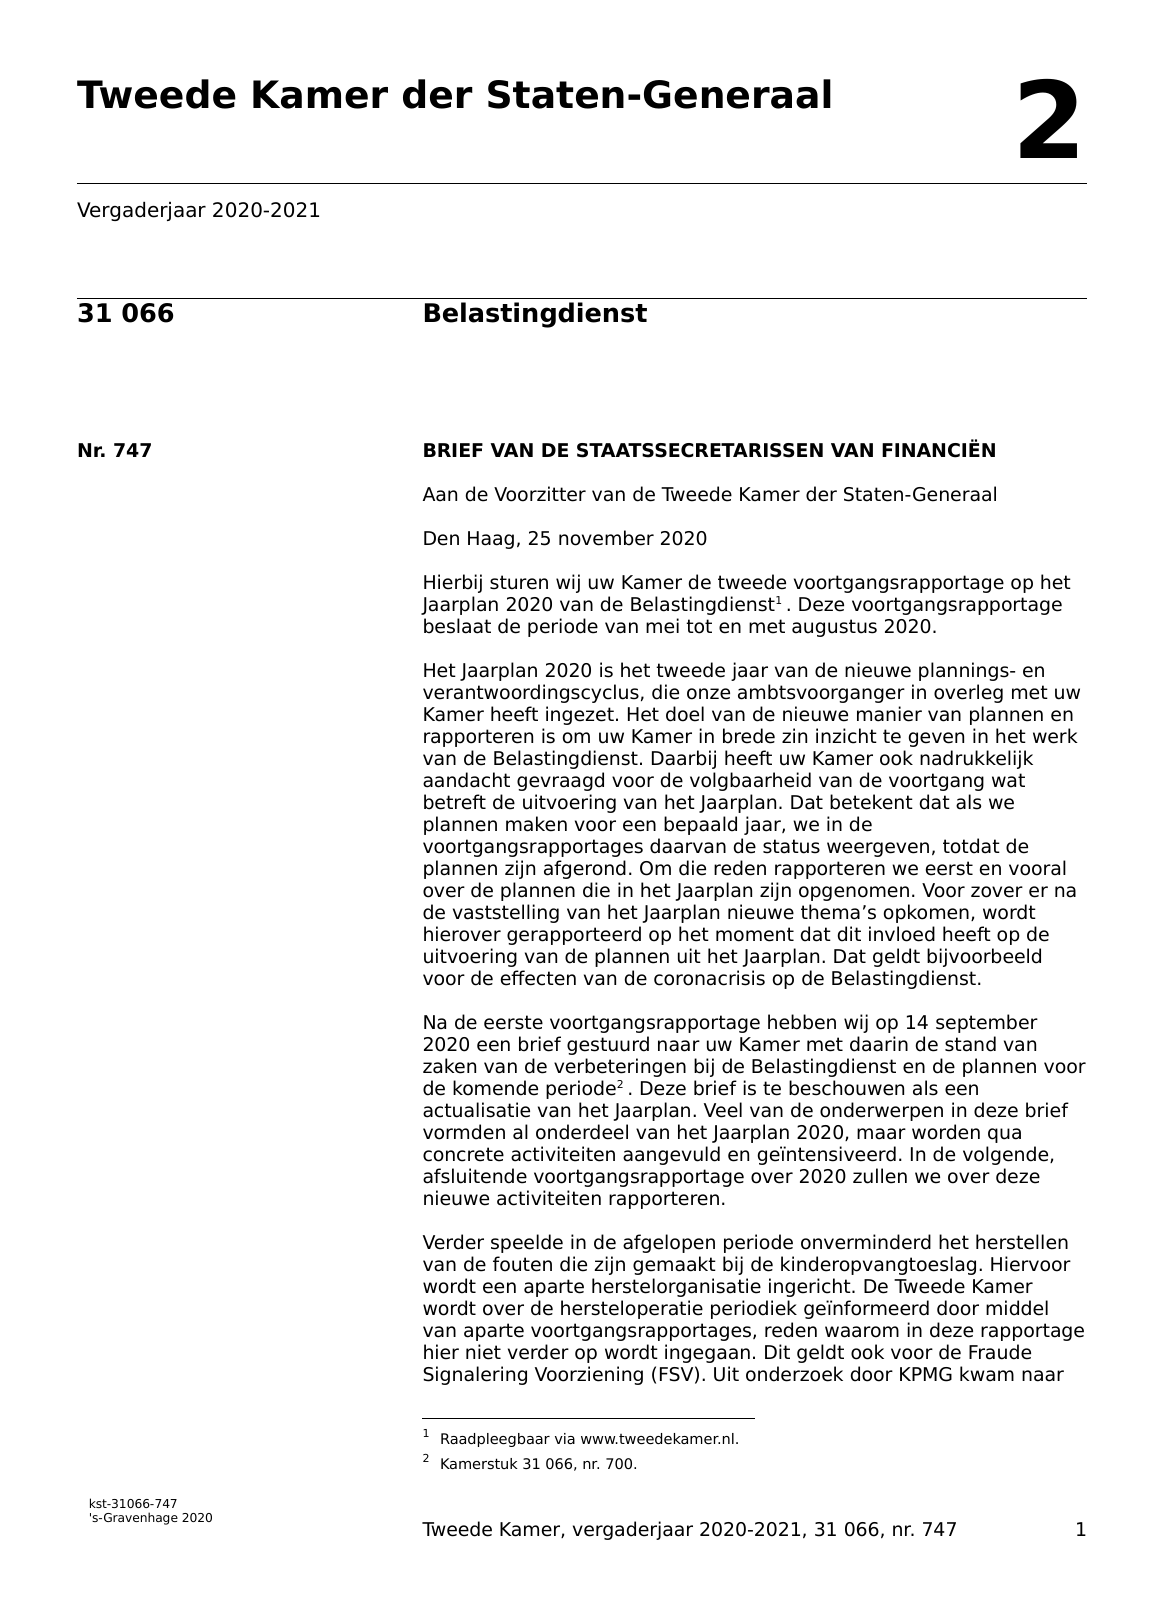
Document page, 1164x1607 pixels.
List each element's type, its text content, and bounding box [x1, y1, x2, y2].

text Hierbij sturen wij uw Kamer de tweede voortgangsrapportage op het Jaarplan 2020 van de Belastingdienst. Deze voortgangsrapportage beslaat de periode van mei tot en met augustus 2020. [422, 572, 1087, 638]
text Na de eerste voortgangsrapportage hebben wij op 14 september 2020 een brief gestuurd naar uw Kamer met daarin de stand van zaken van de verbeteringen bij de Belastingdienst en de plannen voor de komende periode. Deze brief is te beschouwen als een actualisatie van het Jaarplan. Veel van de onderwerpen in deze brief vormden al onderdeel van het Jaarplan 2020, maar worden qua concrete activiteiten aangevuld en geïntensiveerd. In de volgende, afsluitende voortgangsrapportage over 2020 zullen we over deze nieuwe activiteiten rapporteren. [422, 1012, 1087, 1210]
text Kamerstuk 31 066, nr. 700. [422, 1452, 1087, 1474]
text kst-31066-747 [88, 1497, 323, 1511]
table_header 2 [886, 59, 1087, 183]
text Het Jaarplan 2020 is het tweede jaar van de nieuwe plannings- en verantwoordingscyclus, die onze ambtsvoorganger in overleg met uw Kamer heeft ingezet. Het doel van de nieuwe manier van plannen en rapporteren is om uw Kamer in brede zin inzicht te geven in het werk van de Belastingdienst. Daarbij heeft uw Kamer ook nadrukkelijk aandacht gevraagd voor de volgbaarheid van de voortgang wat betreft de uitvoering van het Jaarplan. Dat betekent dat als we plannen maken voor een bepaald jaar, we in de voortgangsrapportages daarvan de status weergeven, totdat de plannen zijn afgerond. Om die reden rapporteren we eerst en vooral over de plannen die in het Jaarplan zijn opgenomen. Voor zover er na de vaststelling van het Jaarplan nieuwe thema’s opkomen, wordt hierover gerapporteerd op het moment dat dit invloed heeft op de uitvoering van de plannen uit het Jaarplan. Dat geldt bijvoorbeeld voor de effecten van de coronacrisis op de Belastingdienst. [422, 660, 1087, 990]
text Aan de Voorzitter van de Tweede Kamer der Staten-Generaal [422, 484, 1087, 506]
text 's-Gravenhage 2020 [88, 1511, 323, 1525]
text Verder speelde in de afgelopen periode onverminderd het herstellen van de fouten die zijn gemaakt bij de kinderopvangtoeslag. Hiervoor wordt een aparte herstelorganisatie ingericht. De Tweede Kamer wordt over de hersteloperatie periodiek geïnformeerd door middel van aparte voortgangsrapportages, reden waarom in deze rapportage hier niet verder op wordt ingegaan. Dit geldt ook voor de Fraude Signalering Voorziening (FSV). Uit onderzoek door KPMG kwam naar [422, 1232, 1087, 1386]
table_header Tweede Kamer der Staten-Generaal [77, 59, 886, 183]
subtitle Nr. 747 BRIEF VAN DE STAATSSECRETARISSEN VAN FINANCIËN [77, 440, 1087, 462]
text Raadpleegbaar via www.tweedekamer.nl. [422, 1427, 1087, 1449]
subtitle 31 066 Belastingdienst [77, 299, 1087, 329]
text Den Haag, 25 november 2020 [422, 528, 1087, 550]
table_cell Vergaderjaar 2020-2021 [77, 184, 1087, 298]
